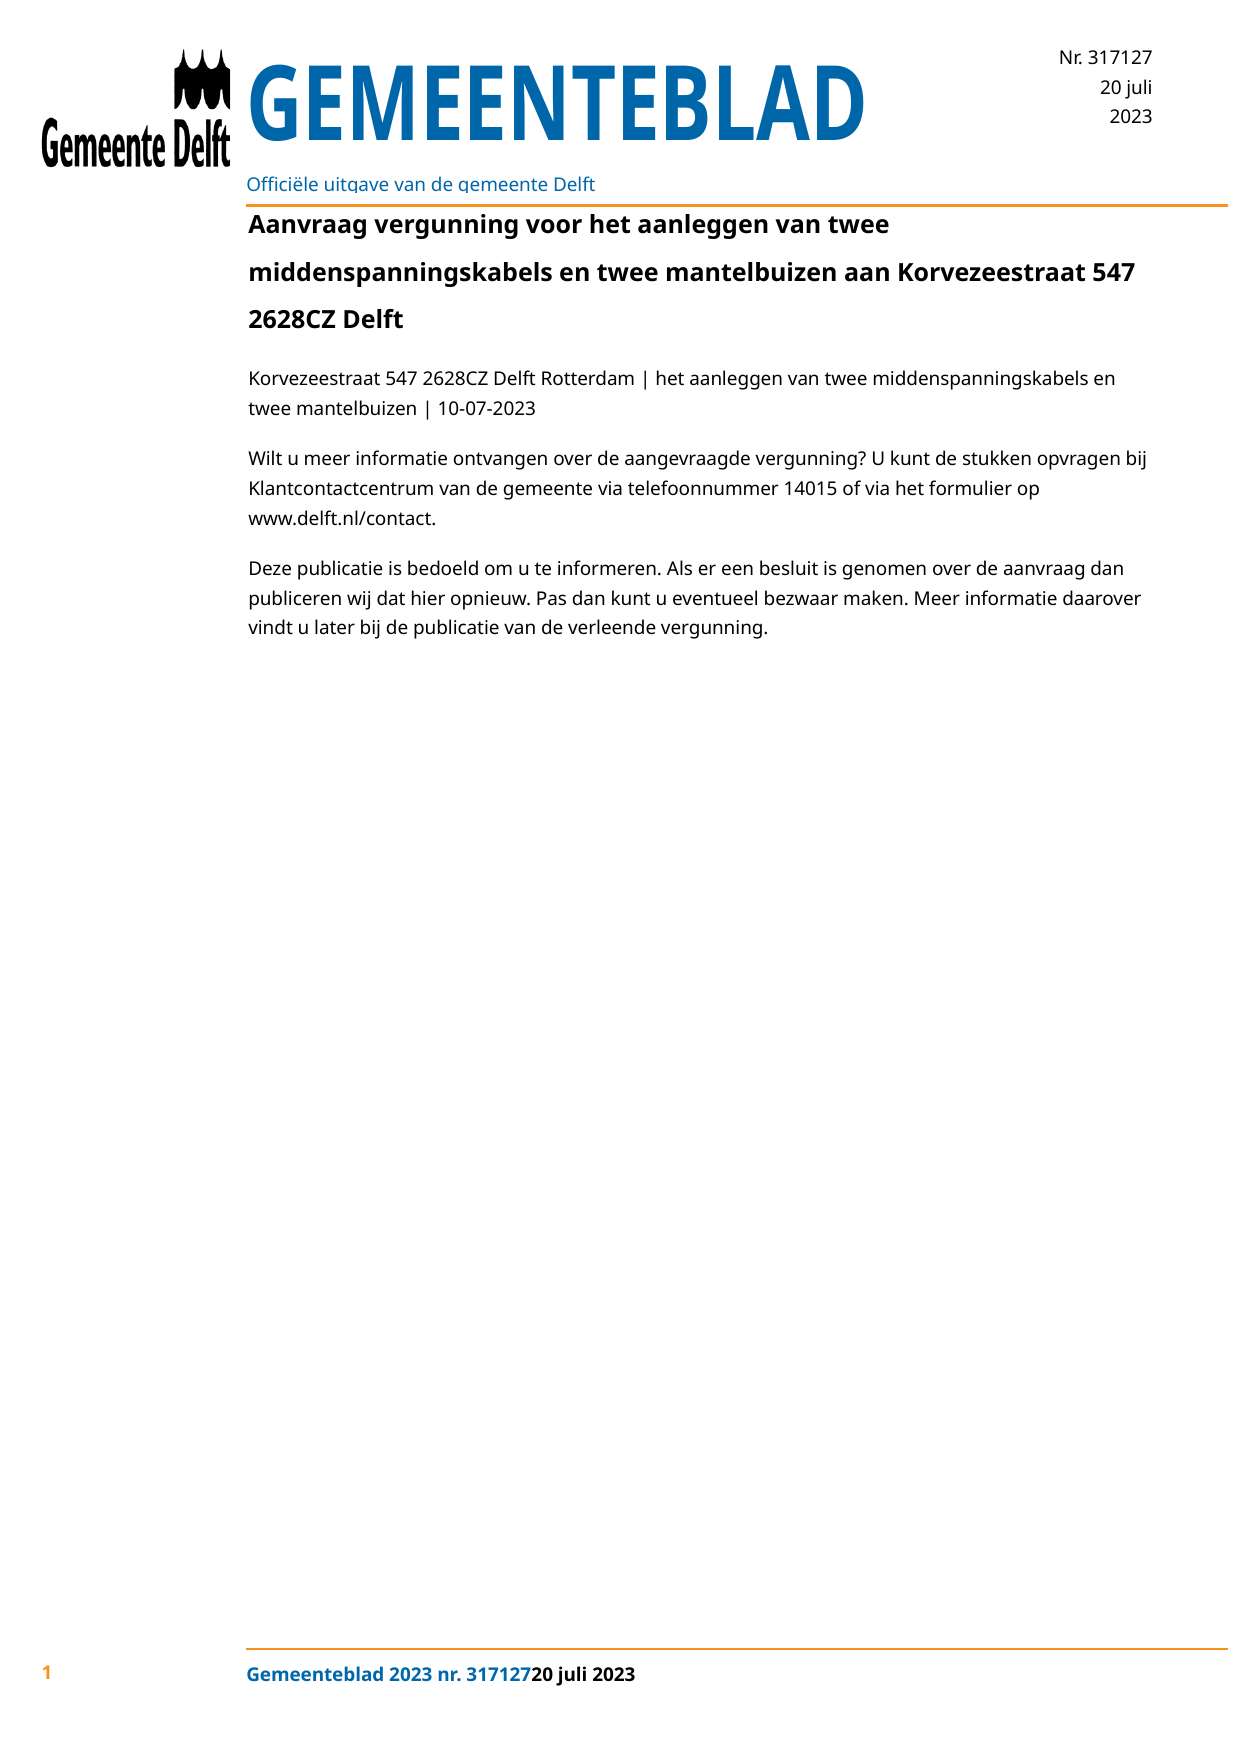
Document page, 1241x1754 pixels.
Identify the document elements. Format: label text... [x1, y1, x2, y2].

text Wilt u meer informatie ontvangen over de aangevraagde vergunning? U kunt de stukken opvragen bij Klantcontactcentrum van de gemeente via telefoonnummer 14015 of via het formulier op www.delft.nl/contact. [248, 446, 1152, 530]
text Aanvraag vergunning voor het aanleggen van twee middenspanningskabels en twee mantelbuizen aan Korvezeestraat 547 2628CZ Delft [248, 207, 1152, 336]
text Korvezeestraat 547 2628CZ Delft Rotterdam | het aanleggen van twee middenspanningskabels en twee mantelbuizen | 10-07-2023 [248, 366, 1152, 421]
text Deze publicatie is bedoeld om u te informeren. Als er een besluit is genomen over de aanvraag dan publiceren wij dat hier opnieuw. Pas dan kunt u eventueel bezwaar maken. Meer informatie daarover vindt u later bij de publicatie van de verleende vergunning. [248, 555, 1152, 640]
picture [41, 47, 231, 172]
